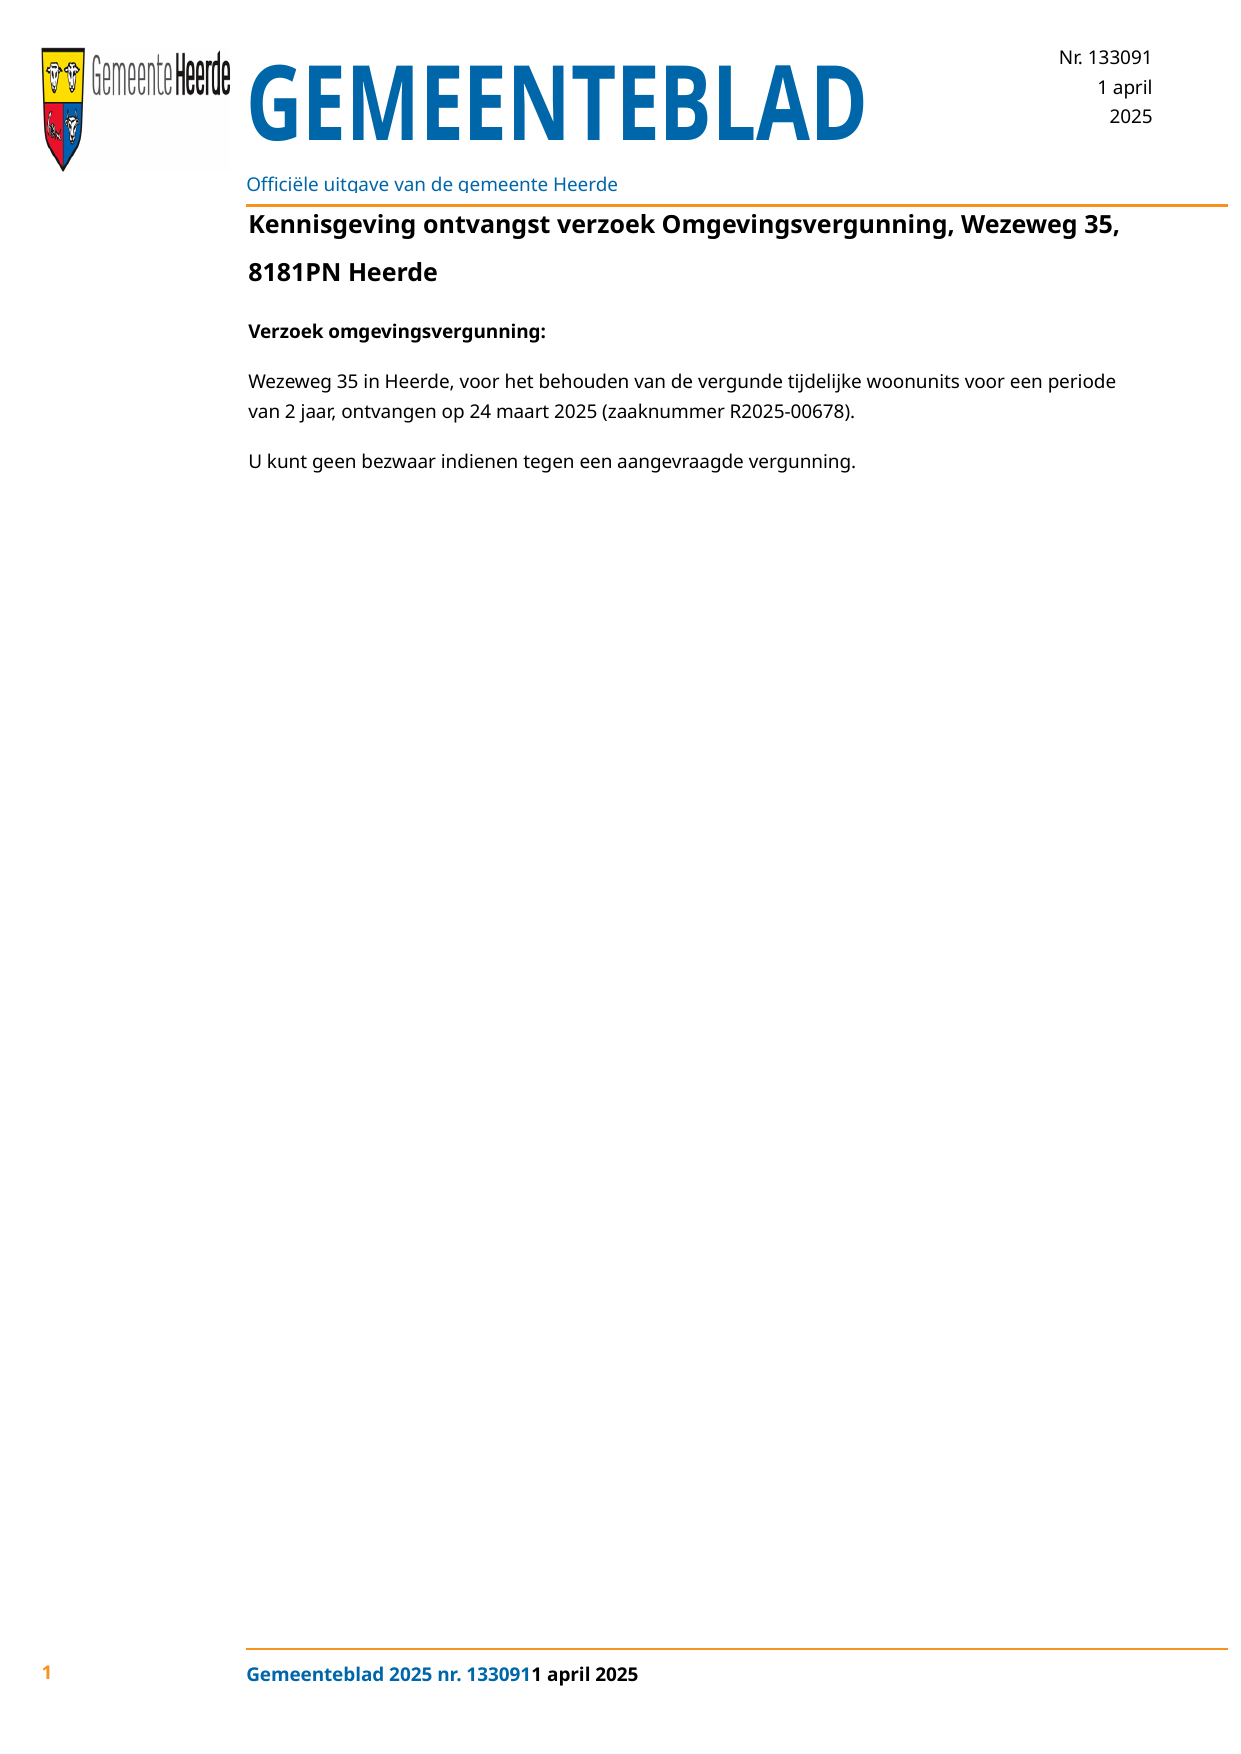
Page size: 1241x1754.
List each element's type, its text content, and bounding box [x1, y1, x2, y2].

text U kunt geen bezwaar indienen tegen een aangevraagde vergunning. [248, 448, 1152, 474]
text Kennisgeving ontvangst verzoek Omgevingsvergunning, Wezeweg 35, 8181PN Heerde [248, 207, 1152, 288]
text Wezeweg 35 in Heerde, voor het behouden van de vergunde tijdelijke woonunits voor een periode van 2 jaar, ontvangen op 24 maart 2025 (zaaknummer R2025-00678). [248, 368, 1152, 424]
text Verzoek omgevingsvergunning: [248, 318, 1152, 344]
picture [41, 47, 231, 172]
